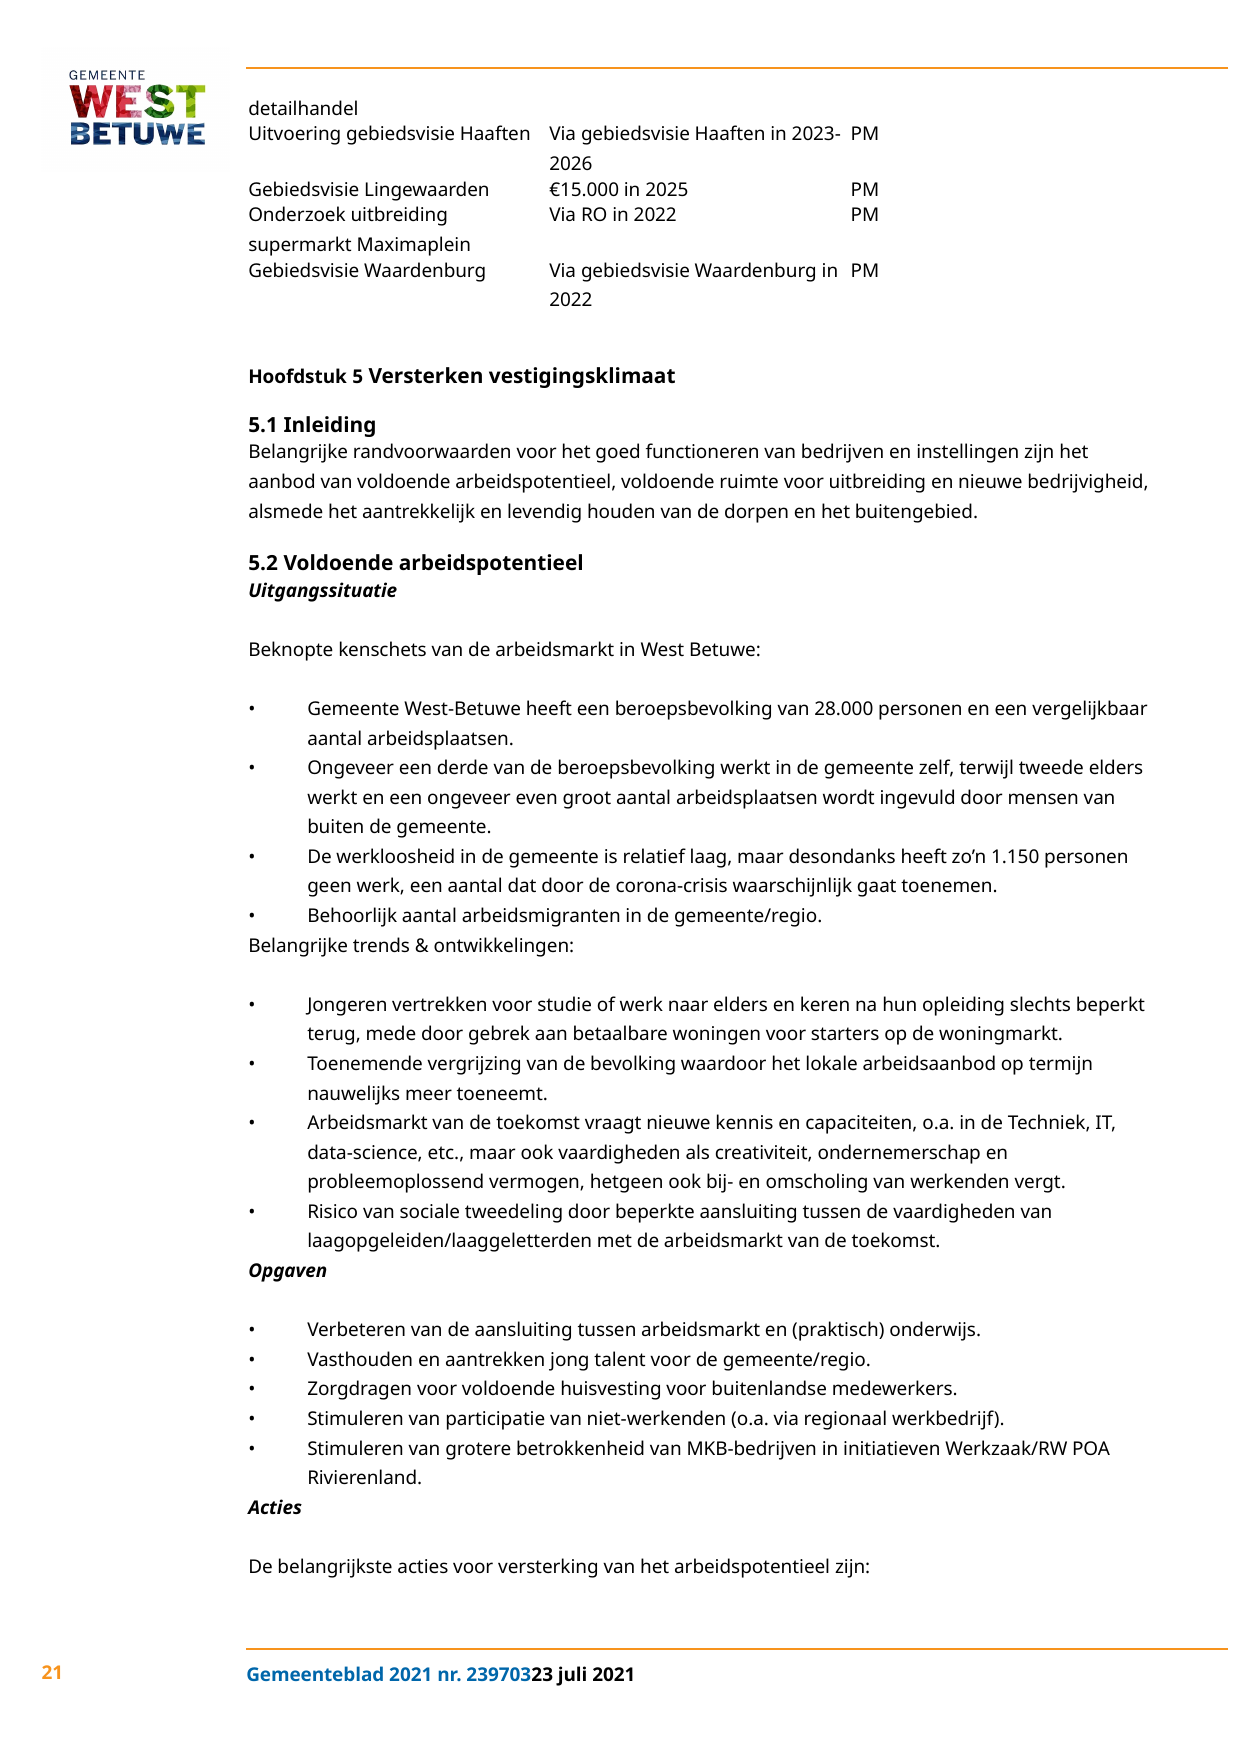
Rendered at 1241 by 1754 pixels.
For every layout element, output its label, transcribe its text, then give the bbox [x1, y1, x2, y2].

table_cell PM [850, 202, 1152, 257]
table_cell Via gebiedsvisie Waardenburg in 2022 [549, 257, 850, 312]
text Belangrijke randvoorwaarden voor het goed functioneren van bedrijven en instellingen zijn het aanbod van voldoende arbeidspotentieel, voldoende ruimte voor uitbreiding en nieuwe bedrijvigheid, alsmede het aantrekkelijk en levendig houden van de dorpen en het buitengebied. [248, 439, 1152, 524]
list Risico van sociale tweedeling door beperkte aansluiting tussen de vaardigheden van laagopgeleiden/laaggeletterden met de arbeidsmarkt van de toekomst. [248, 1198, 1152, 1253]
table_cell PM [850, 121, 1152, 176]
picture [41, 47, 231, 172]
text 5.1 Inleiding [248, 410, 1152, 439]
text De belangrijkste acties voor versterking van het arbeidspotentieel zijn: [248, 1553, 1152, 1579]
text Hoofdstuk 5 Versterken vestigingsklimaat [248, 361, 1152, 389]
list Stimuleren van grotere betrokkenheid van MKB-bedrijven in initiatieven Werkzaak/RW POA Rivierenland. [248, 1435, 1152, 1490]
list De werkloosheid in de gemeente is relatief laag, maar desondanks heeft zo’n 1.150 personen geen werk, een aantal dat door de corona-crisis waarschijnlijk gaat toenemen. [248, 843, 1152, 898]
list Toenemende vergrijzing van de bevolking waardoor het lokale arbeidsaanbod op termijn nauwelijks meer toeneemt. [248, 1050, 1152, 1105]
text 5.2 Voldoende arbeidspotentieel [248, 548, 1152, 577]
list Stimuleren van participatie van niet-werkenden (o.a. via regionaal werkbedrijf). [248, 1405, 1152, 1431]
table_cell Via RO in 2022 [549, 202, 850, 257]
list Gemeente West-Betuwe heeft een beroepsbevolking van 28.000 personen en een vergelijkbaar aantal arbeidsplaatsen. [248, 695, 1152, 750]
table_cell [850, 95, 1152, 121]
table_cell Gebiedsvisie Lingewaarden [248, 176, 549, 202]
table_cell Via gebiedsvisie Haaften in 2023-2026 [549, 121, 850, 176]
list Ongeveer een derde van de beroepsbevolking werkt in de gemeente zelf, terwijl tweede elders werkt en een ongeveer even groot aantal arbeidsplaatsen wordt ingevuld door mensen van buiten de gemeente. [248, 754, 1152, 839]
list Verbeteren van de aansluiting tussen arbeidsmarkt en (praktisch) onderwijs. [248, 1316, 1152, 1342]
text Beknopte kenschets van de arbeidsmarkt in West Betuwe: [248, 636, 1152, 662]
list Zorgdragen voor voldoende huisvesting voor buitenlandse medewerkers. [248, 1376, 1152, 1401]
list Arbeidsmarkt van de toekomst vraagt nieuwe kennis en capaciteiten, o.a. in de Techniek, IT, data-science, etc., maar ook vaardigheden als creativiteit, ondernemerschap en probleemoplossend vermogen, hetgeen ook bij- en omscholing van werkenden vergt. [248, 1109, 1152, 1194]
table_cell Onderzoek uitbreiding supermarkt Maximaplein [248, 202, 549, 257]
list Jongeren vertrekken voor studie of werk naar elders en keren na hun opleiding slechts beperkt terug, mede door gebrek aan betaalbare woningen voor starters op de woningmarkt. [248, 991, 1152, 1046]
list Vasthouden en aantrekken jong talent voor de gemeente/regio. [248, 1346, 1152, 1372]
text Belangrijke trends & ontwikkelingen: [248, 932, 1152, 957]
table_cell Uitvoering gebiedsvisie Haaften [248, 121, 549, 176]
list Behoorlijk aantal arbeidsmigranten in de gemeente/regio. [248, 902, 1152, 928]
table_cell PM [850, 257, 1152, 312]
table_cell PM [850, 176, 1152, 202]
text Uitgangssituatie [248, 577, 1152, 602]
table_cell €15.000 in 2025 [549, 176, 850, 202]
table_cell [549, 95, 850, 121]
table_cell Gebiedsvisie Waardenburg [248, 257, 549, 312]
table_cell detailhandel [248, 95, 549, 121]
text Opgaven [248, 1257, 1152, 1283]
text Acties [248, 1494, 1152, 1519]
